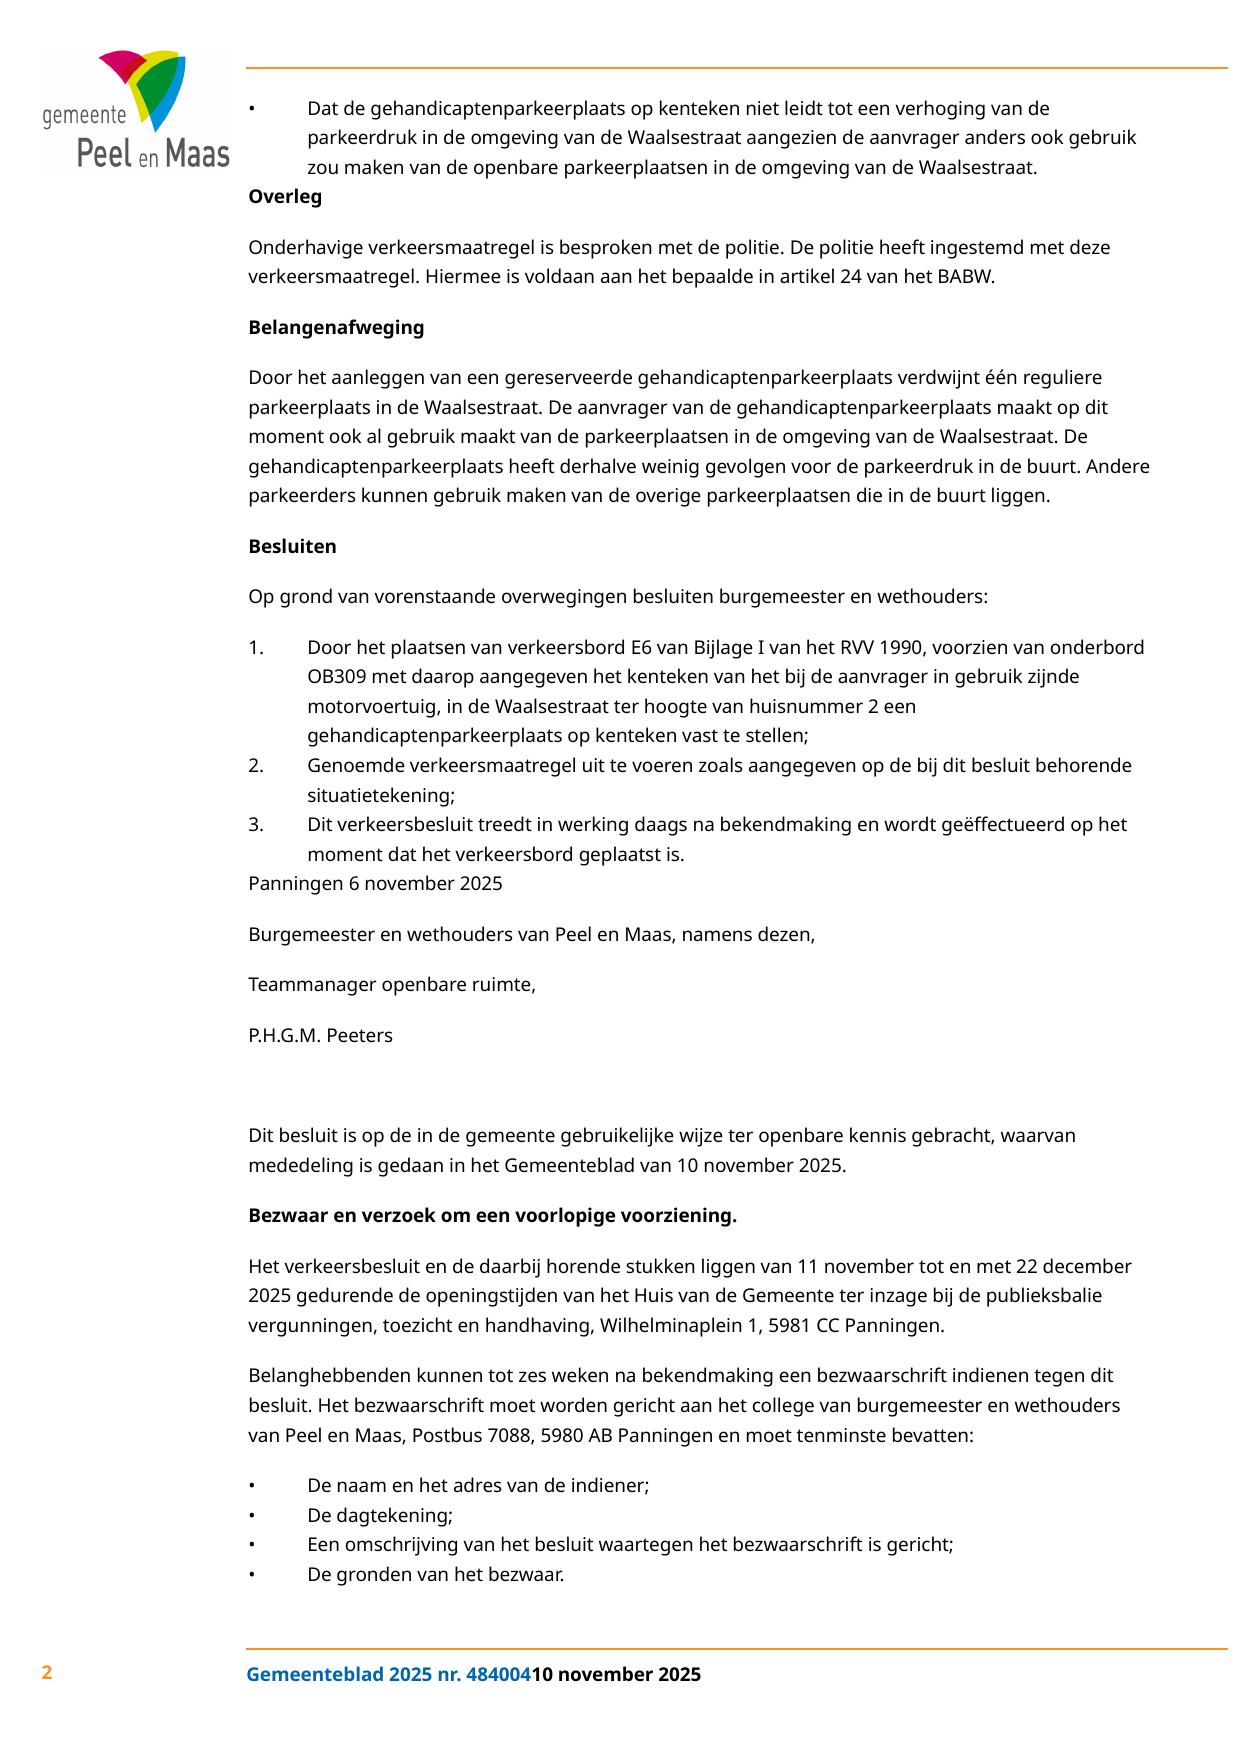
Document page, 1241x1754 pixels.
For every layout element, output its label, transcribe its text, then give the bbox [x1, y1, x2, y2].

text Bezwaar en verzoek om een voorlopige voorziening. [248, 1203, 1152, 1228]
list De gronden van het bezwaar. [248, 1561, 1152, 1587]
list Dat de gehandicaptenparkeerplaats op kenteken niet leidt tot een verhoging van de parkeerdruk in de omgeving van de Waalsestraat aangezien de aanvrager anders ook gebruik zou maken van de openbare parkeerplaatsen in de omgeving van de Waalsestraat. [248, 95, 1152, 180]
list Een omschrijving van het besluit waartegen het bezwaarschrift is gericht; [248, 1531, 1152, 1557]
text Overleg [248, 183, 1152, 209]
list De dagtekening; [248, 1502, 1152, 1528]
text Op grond van vorenstaande overwegingen besluiten burgemeester en wethouders: [248, 583, 1152, 609]
text P.H.G.M. Peeters [248, 1022, 1152, 1048]
text Belanghebbenden kunnen tot zes weken na bekendmaking een bezwaarschrift indienen tegen dit besluit. Het bezwaarschrift moet worden gericht aan het college van burgemeester en wethouders van Peel en Maas, Postbus 7088, 5980 AB Panningen en moet tenminste bevatten: [248, 1363, 1152, 1448]
list Door het plaatsen van verkeersbord E6 van Bijlage I van het RVV 1990, voorzien van onderbord OB309 met daarop aangegeven het kenteken van het bij de aanvrager in gebruik zijnde motorvoertuig, in de Waalsestraat ter hoogte van huisnummer 2 een gehandicaptenparkeerplaats op kenteken vast te stellen; [248, 634, 1152, 748]
text Het verkeersbesluit en de daarbij horende stukken liggen van 11 november tot en met 22 december 2025 gedurende de openingstijden van het Huis van de Gemeente ter inzage bij de publieksbalie vergunningen, toezicht en handhaving, Wilhelminaplein 1, 5981 CC Panningen. [248, 1253, 1152, 1338]
list Genoemde verkeersmaatregel uit te voeren zoals aangegeven op de bij dit besluit behorende situatietekening; [248, 752, 1152, 808]
list De naam en het adres van de indiener; [248, 1472, 1152, 1498]
picture [41, 47, 231, 172]
list Dit verkeersbesluit treedt in werking daags na bekendmaking en wordt geëffectueerd op het moment dat het verkeersbord geplaatst is. [248, 811, 1152, 867]
text Dit besluit is op de in de gemeente gebruikelijke wijze ter openbare kennis gebracht, waarvan mededeling is gedaan in het Gemeenteblad van 10 november 2025. [248, 1123, 1152, 1178]
text Burgemeester en wethouders van Peel en Maas, namens dezen, [248, 921, 1152, 947]
text Panningen 6 november 2025 [248, 871, 1152, 896]
text Door het aanleggen van een gereserveerde gehandicaptenparkeerplaats verdwijnt één reguliere parkeerplaats in de Waalsestraat. De aanvrager van de gehandicaptenparkeerplaats maakt op dit moment ook al gebruik maakt van de parkeerplaatsen in de omgeving van de Waalsestraat. De gehandicaptenparkeerplaats heeft derhalve weinig gevolgen voor de parkeerdruk in de buurt. Andere parkeerders kunnen gebruik maken van de overige parkeerplaatsen die in de buurt liggen. [248, 364, 1152, 508]
text Besluiten [248, 533, 1152, 559]
text Teammanager openbare ruimte, [248, 971, 1152, 997]
text Belangenafweging [248, 314, 1152, 340]
text Onderhavige verkeersmaatregel is besproken met de politie. De politie heeft ingestemd met deze verkeersmaatregel. Hiermee is voldaan aan het bepaalde in artikel 24 van het BABW. [248, 234, 1152, 289]
